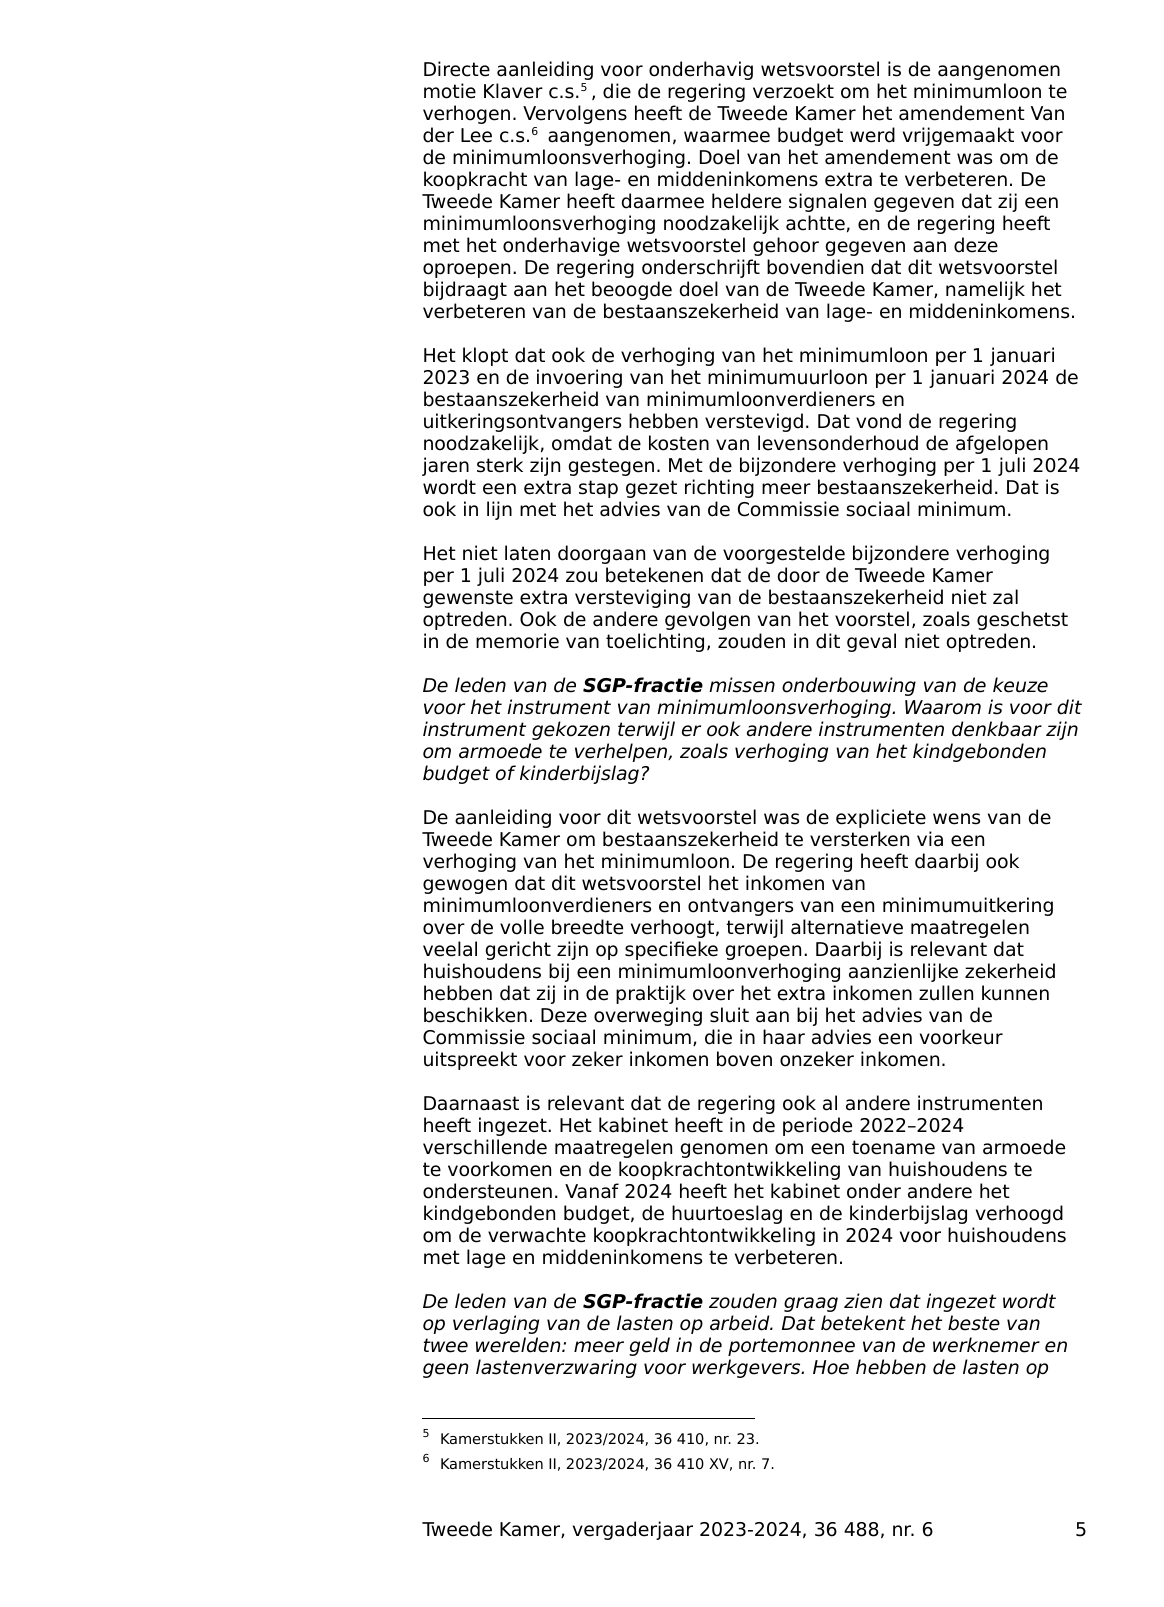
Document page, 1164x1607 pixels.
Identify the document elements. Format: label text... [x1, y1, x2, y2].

text De aanleiding voor dit wetsvoorstel was de expliciete wens van de Tweede Kamer om bestaanszekerheid te versterken via een verhoging van het minimumloon. De regering heeft daarbij ook gewogen dat dit wetsvoorstel het inkomen van minimumloonverdieners en ontvangers van een minimumuitkering over de volle breedte verhoogt, terwijl alternatieve maatregelen veelal gericht zijn op specifieke groepen. Daarbij is relevant dat huishoudens bij een minimumloonverhoging aanzienlijke zekerheid hebben dat zij in de praktijk over het extra inkomen zullen kunnen beschikken. Deze overweging sluit aan bij het advies van de Commissie sociaal minimum, die in haar advies een voorkeur uitspreekt voor zeker inkomen boven onzeker inkomen. [422, 807, 1087, 1071]
text Het niet laten doorgaan van de voorgestelde bijzondere verhoging per 1 juli 2024 zou betekenen dat de door de Tweede Kamer gewenste extra versteviging van de bestaanszekerheid niet zal optreden. Ook de andere gevolgen van het voorstel, zoals geschetst in de memorie van toelichting, zouden in dit geval niet optreden. [422, 543, 1087, 653]
text Kamerstukken II, 2023/2024, 36 410, nr. 23. [422, 1427, 1087, 1449]
text De leden van de SGP-fractie zouden graag zien dat ingezet wordt op verlaging van de lasten op arbeid. Dat betekent het beste van twee werelden: meer geld in de portemonnee van de werknemer en geen lastenverzwaring voor werkgevers. Hoe hebben de lasten op [422, 1291, 1087, 1379]
text Daarnaast is relevant dat de regering ook al andere instrumenten heeft ingezet. Het kabinet heeft in de periode 2022–2024 verschillende maatregelen genomen om een toename van armoede te voorkomen en de koopkrachtontwikkeling van huishoudens te ondersteunen. Vanaf 2024 heeft het kabinet onder andere het kindgebonden budget, de huurtoeslag en de kinderbijslag verhoogd om de verwachte koopkrachtontwikkeling in 2024 voor huishoudens met lage en middeninkomens te verbeteren. [422, 1093, 1087, 1269]
text Het klopt dat ook de verhoging van het minimumloon per 1 januari 2023 en de invoering van het minimumuurloon per 1 januari 2024 de bestaanszekerheid van minimumloonverdieners en uitkeringsontvangers hebben verstevigd. Dat vond de regering noodzakelijk, omdat de kosten van levensonderhoud de afgelopen jaren sterk zijn gestegen. Met de bijzondere verhoging per 1 juli 2024 wordt een extra stap gezet richting meer bestaanszekerheid. Dat is ook in lijn met het advies van de Commissie sociaal minimum. [422, 345, 1087, 521]
text Kamerstukken II, 2023/2024, 36 410 XV, nr. 7. [422, 1452, 1087, 1474]
text De leden van de SGP-fractie missen onderbouwing van de keuze voor het instrument van minimumloonsverhoging. Waarom is voor dit instrument gekozen terwijl er ook andere instrumenten denkbaar zijn om armoede te verhelpen, zoals verhoging van het kindgebonden budget of kinderbijslag? [422, 675, 1087, 785]
text Directe aanleiding voor onderhavig wetsvoorstel is de aangenomen motie Klaver c.s., die de regering verzoekt om het minimumloon te verhogen. Vervolgens heeft de Tweede Kamer het amendement Van der Lee c.s. aangenomen, waarmee budget werd vrijgemaakt voor de minimumloonsverhoging. Doel van het amendement was om de koopkracht van lage- en middeninkomens extra te verbeteren. De Tweede Kamer heeft daarmee heldere signalen gegeven dat zij een minimumloonsverhoging noodzakelijk achtte, en de regering heeft met het onderhavige wetsvoorstel gehoor gegeven aan deze oproepen. De regering onderschrijft bovendien dat dit wetsvoorstel bijdraagt aan het beoogde doel van de Tweede Kamer, namelijk het verbeteren van de bestaanszekerheid van lage- en middeninkomens. [422, 59, 1087, 323]
